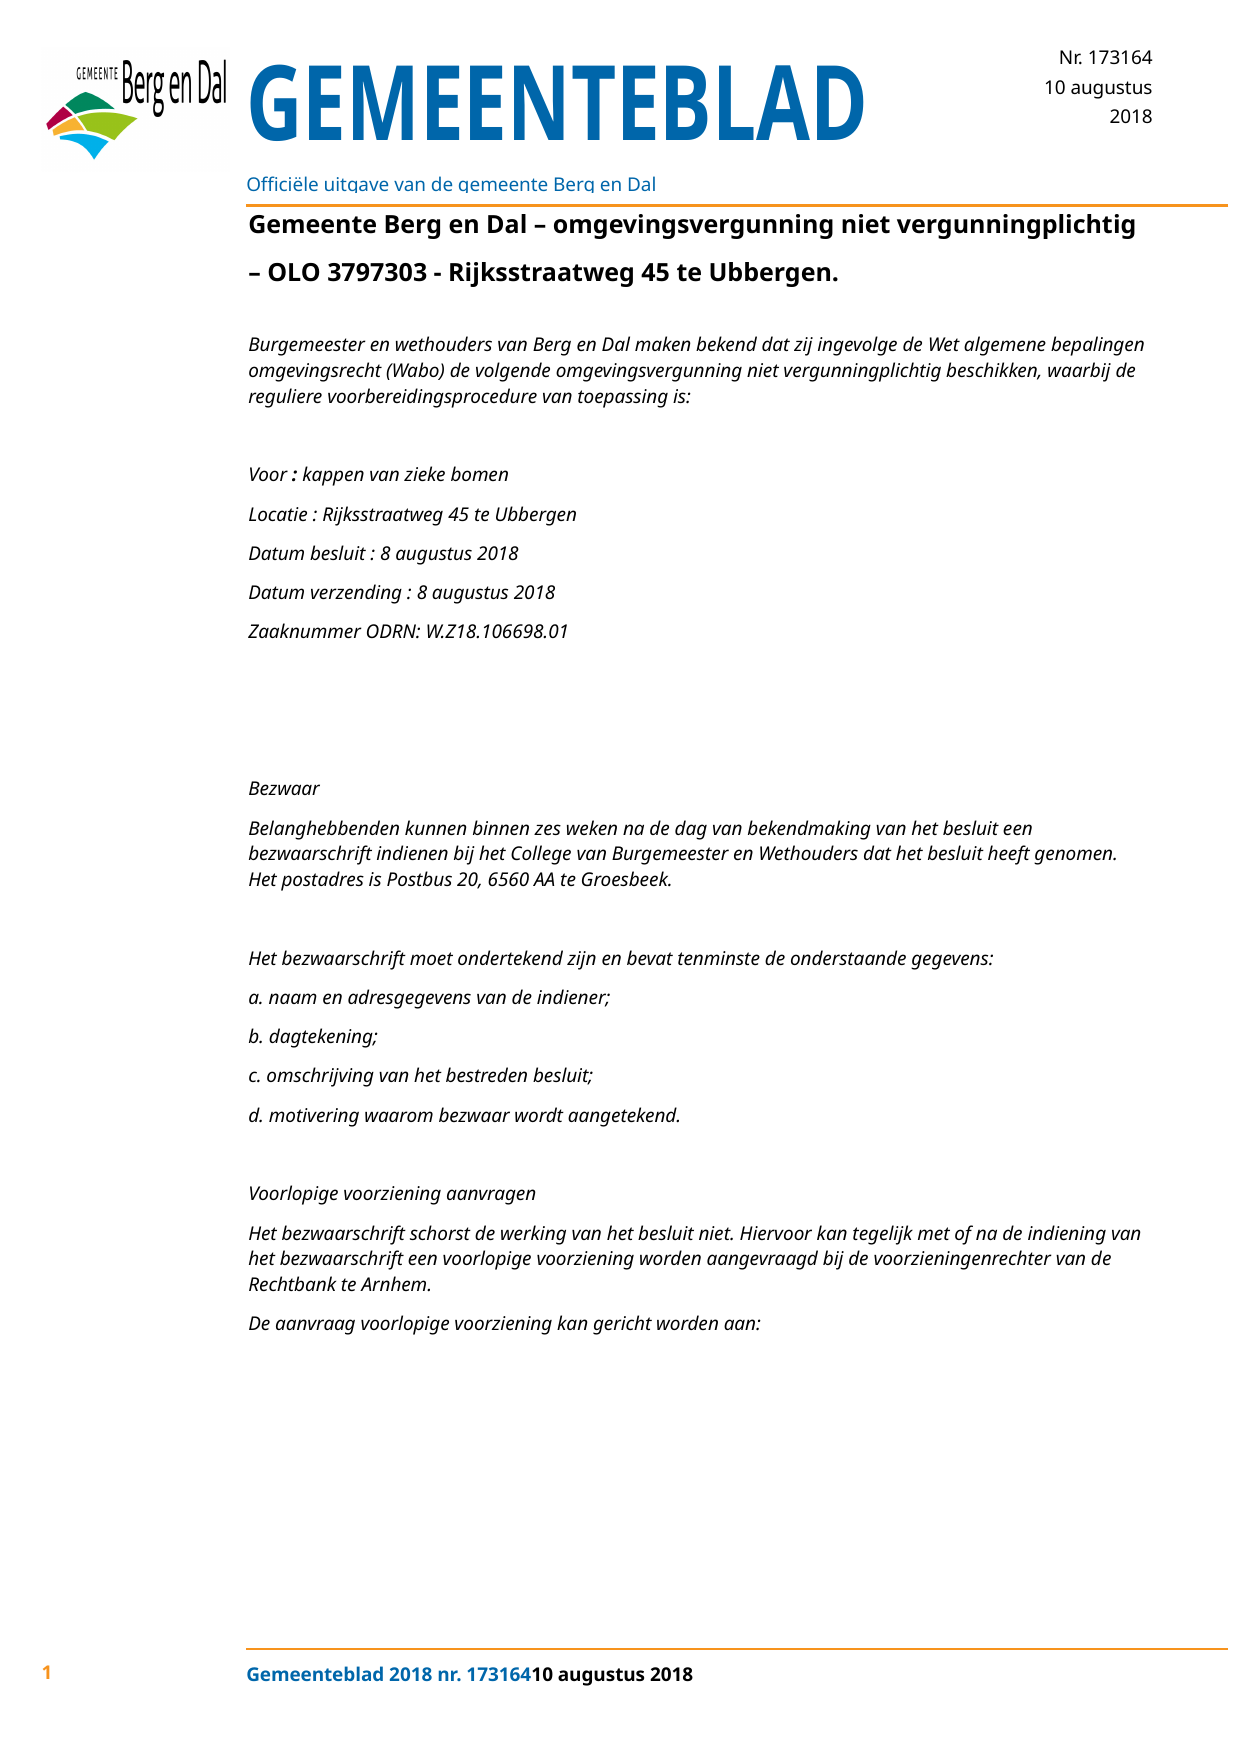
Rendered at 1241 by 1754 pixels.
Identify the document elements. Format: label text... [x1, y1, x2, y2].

text Zaaknummer ODRN: W.Z18.106698.01 [248, 618, 1152, 644]
text Het bezwaarschrift schorst de werking van het besluit niet. Hiervoor kan tegelijk met of na de indiening van het bezwaarschrift een voorlopige voorziening worden aangevraagd bij de voorzieningenrechter van de Rechtbank te Arnhem. [248, 1220, 1152, 1297]
text Voor : kappen van zieke bomen [248, 461, 1152, 487]
text Bezwaar [248, 776, 1152, 801]
text Datum verzending : 8 augustus 2018 [248, 579, 1152, 605]
text Locatie : Rijksstraatweg 45 te Ubbergen [248, 501, 1152, 526]
text c. omschrijving van het bestreden besluit; [248, 1063, 1152, 1088]
text Burgemeester en wethouders van Berg en Dal maken bekend dat zij ingevolge de Wet algemene bepalingen omgevingsrecht (Wabo) de volgende omgevingsvergunning niet vergunningplichtig beschikken, waarbij de reguliere voorbereidingsprocedure van toepassing is: [248, 331, 1152, 409]
text a. naam en adresgegevens van de indiener; [248, 984, 1152, 1010]
text b. dagtekening; [248, 1023, 1152, 1049]
text Belanghebbenden kunnen binnen zes weken na de dag van bekendmaking van het besluit een bezwaarschrift indienen bij het College van Burgemeester en Wethouders dat het besluit heeft genomen. Het postadres is Postbus 20, 6560 AA te Groesbeek. [248, 815, 1152, 892]
text Voorlopige voorziening aanvragen [248, 1181, 1152, 1206]
text Gemeente Berg en Dal – omgevingsvergunning niet vergunningplichtig – OLO 3797303 - Rijksstraatweg 45 te Ubbergen. [248, 207, 1152, 288]
text d. motivering waarom bezwaar wordt aangetekend. [248, 1102, 1152, 1128]
text Het bezwaarschrift moet ondertekend zijn en bevat tenminste de onderstaande gegevens: [248, 945, 1152, 971]
text Datum besluit : 8 augustus 2018 [248, 540, 1152, 566]
picture [41, 47, 231, 172]
text De aanvraag voorlopige voorziening kan gericht worden aan: [248, 1311, 1152, 1336]
